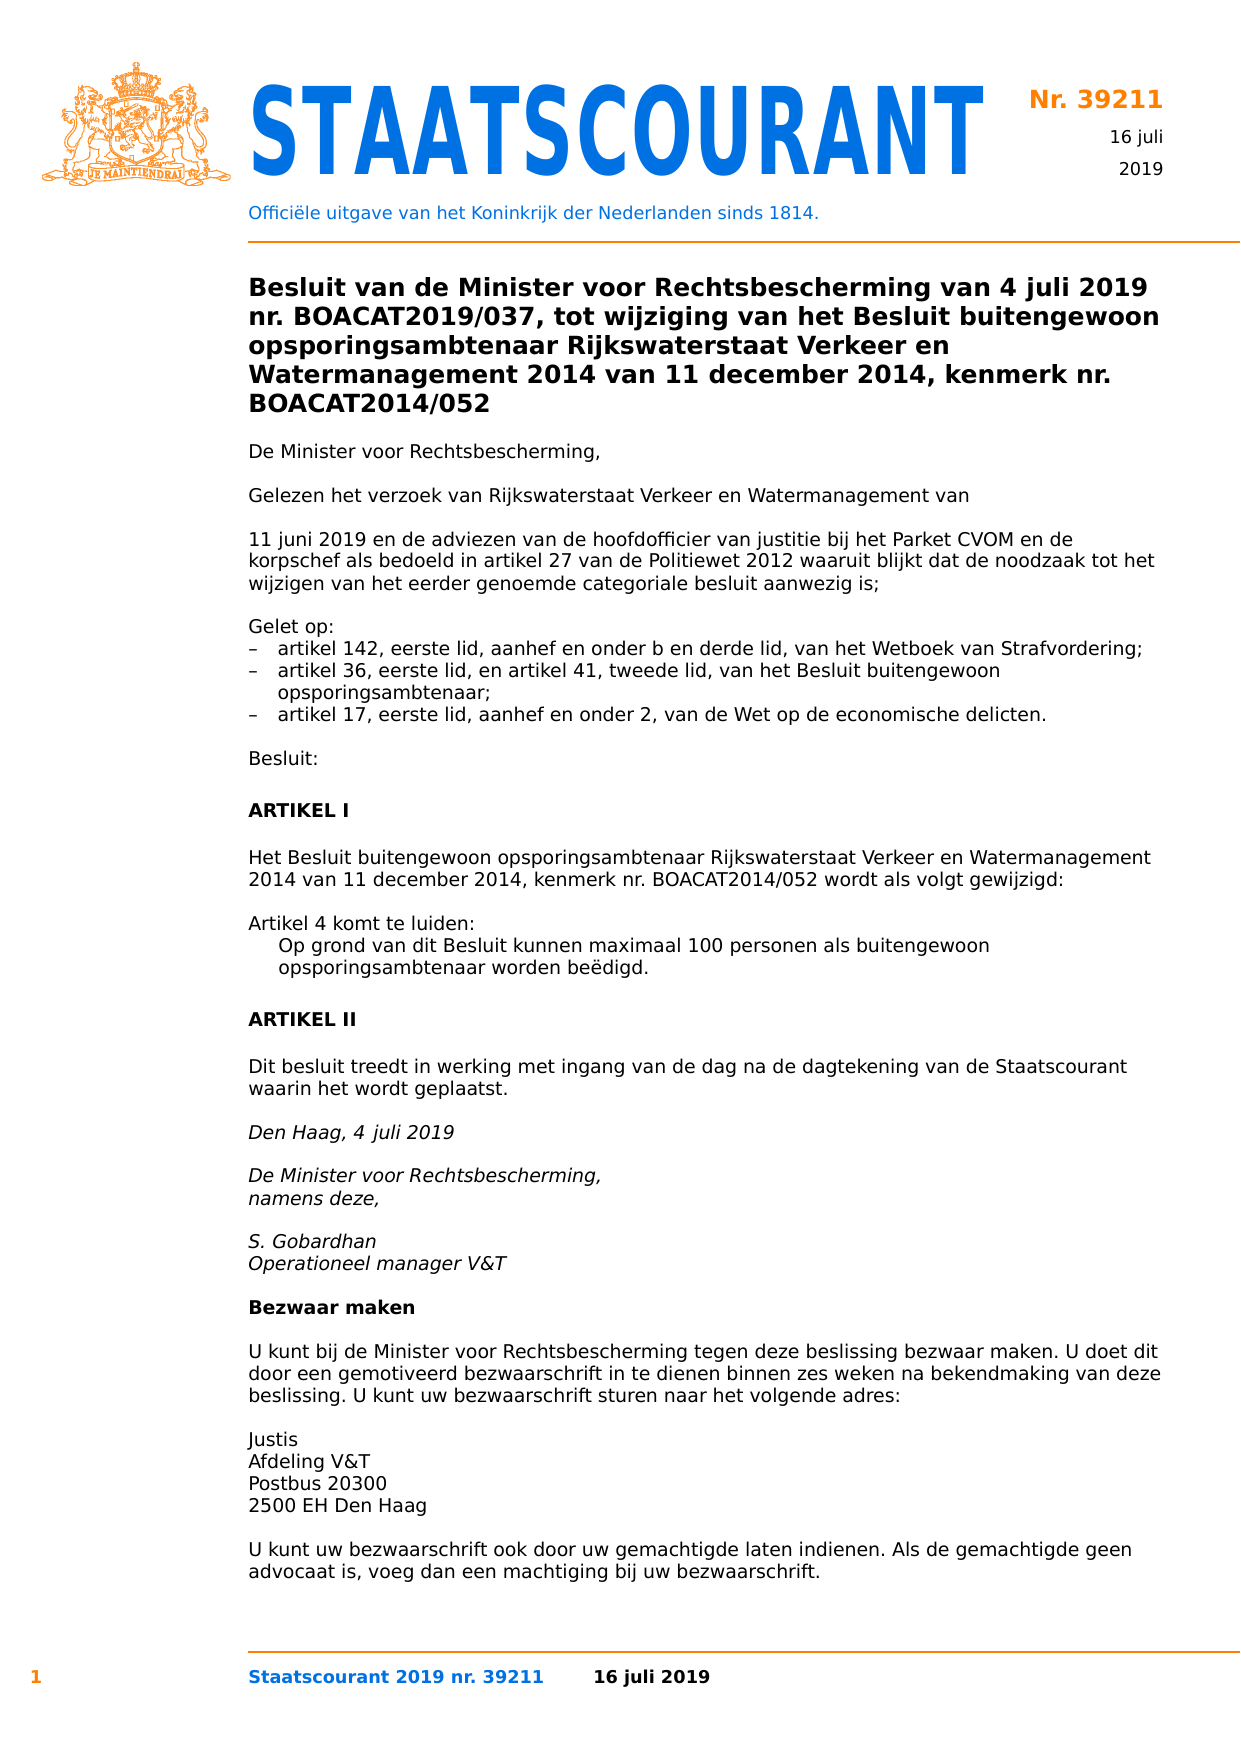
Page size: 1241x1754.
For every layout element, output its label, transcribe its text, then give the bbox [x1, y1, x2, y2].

text De Minister voor Rechtsbescherming, [248, 441, 1163, 463]
text Besluit: [248, 748, 1163, 770]
text Gelet op: [248, 616, 1163, 638]
subtitle ARTIKEL I [248, 800, 1163, 822]
text Dit besluit treedt in werking met ingang van de dag na de dagtekening van de Staatscourant waarin het wordt geplaatst. [248, 1056, 1163, 1100]
table_header [25, 62, 248, 241]
text Justis [248, 1429, 1163, 1451]
text Bezwaar maken [248, 1297, 1163, 1319]
subtitle ARTIKEL II [248, 1009, 1163, 1031]
text Artikel 4 komt te luiden: [248, 913, 1163, 935]
text 2500 EH Den Haag [248, 1495, 1163, 1517]
text U kunt bij de Minister voor Rechtsbescherming tegen deze beslissing bezwaar maken. U doet dit door een gemotiveerd bezwaarschrift in te dienen binnen zes weken na bekendmaking van deze beslissing. U kunt uw bezwaarschrift sturen naar het volgende adres: [248, 1341, 1163, 1407]
text U kunt uw bezwaarschrift ook door uw gemachtigde laten indienen. Als de gemachtigde geen advocaat is, voeg dan een machtiging bij uw bezwaarschrift. [248, 1539, 1163, 1583]
text De Minister voor Rechtsbescherming, namens deze, S. Gobardhan Operationeel manager V&T [248, 1165, 1163, 1275]
picture [41, 62, 231, 186]
text Op grond van dit Besluit kunnen maximaal 100 personen als buitengewoon opsporingsambtenaar worden beëdigd. [278, 935, 1163, 979]
text Gelezen het verzoek van Rijkswaterstaat Verkeer en Watermanagement van [248, 484, 1163, 507]
table_header STAATSCOURANT [248, 62, 998, 203]
table_cell 2019 [998, 153, 1240, 203]
text 11 juni 2019 en de adviezen van de hoofdofficier van justitie bij het Parket CVOM en de korpschef als bedoeld in artikel 27 van de Politiewet 2012 waaruit blijkt dat de noodzaak tot het wijzigen van het eerder genoemde categoriale besluit aanwezig is; [248, 528, 1163, 594]
table_cell Officiële uitgave van het Koninkrijk der Nederlanden sinds 1814. [248, 203, 1240, 241]
text Den Haag, 4 juli 2019 [248, 1122, 1163, 1143]
text – artikel 17, eerste lid, aanhef en onder 2, van de Wet op de economische delicten. [248, 704, 1163, 726]
table_header Nr. 39211 [998, 62, 1240, 121]
text Postbus 20300 [248, 1473, 1163, 1495]
text – artikel 36, eerste lid, en artikel 41, tweede lid, van het Besluit buitengewoon opsporingsambtenaar; [248, 660, 1163, 704]
subtitle Besluit van de Minister voor Rechtsbescherming van 4 juli 2019 nr. BOACAT2019/037, tot wijziging van het Besluit buitengewoon opsporingsambtenaar Rijkswaterstaat Verkeer en Watermanagement 2014 van 11 december 2014, kenmerk nr. BOACAT2014/052 [248, 273, 1163, 419]
text – artikel 142, eerste lid, aanhef en onder b en derde lid, van het Wetboek van Strafvordering; [248, 638, 1163, 660]
table_cell 16 juli [998, 121, 1240, 153]
text Afdeling V&T [248, 1451, 1163, 1473]
text Het Besluit buitengewoon opsporingsambtenaar Rijkswaterstaat Verkeer en Watermanagement 2014 van 11 december 2014, kenmerk nr. BOACAT2014/052 wordt als volgt gewijzigd: [248, 847, 1163, 891]
